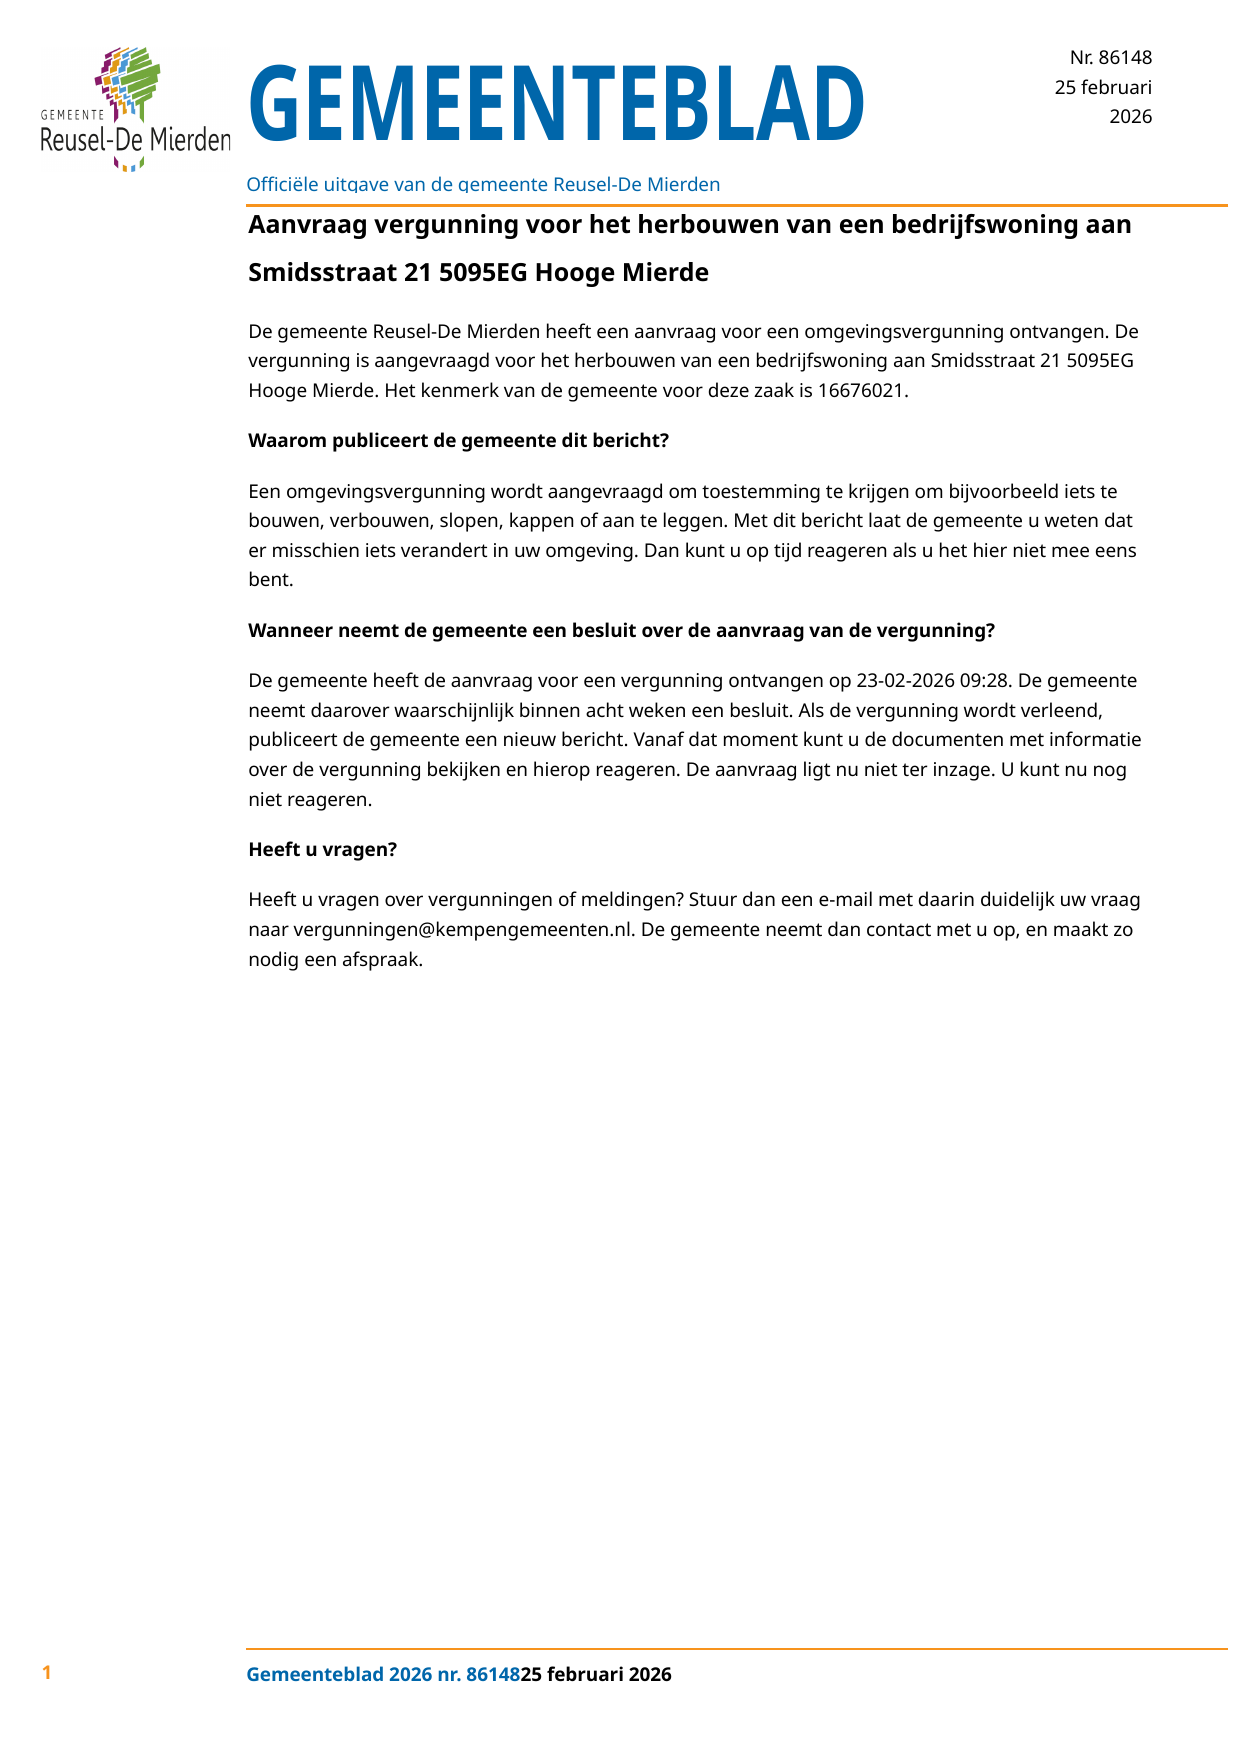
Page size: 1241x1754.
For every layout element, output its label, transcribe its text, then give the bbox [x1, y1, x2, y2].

text Wanneer neemt de gemeente een besluit over de aanvraag van de vergunning? [248, 617, 1152, 643]
text Waarom publiceert de gemeente dit bericht? [248, 427, 1152, 453]
picture [41, 47, 231, 172]
text Een omgevingsvergunning wordt aangevraagd om toestemming te krijgen om bijvoorbeeld iets te bouwen, verbouwen, slopen, kappen of aan te leggen. Met dit bericht laat de gemeente u weten dat er misschien iets verandert in uw omgeving. Dan kunt u op tijd reageren als u het hier niet mee eens bent. [248, 478, 1152, 592]
text De gemeente Reusel-De Mierden heeft een aanvraag voor een omgevingsvergunning ontvangen. De vergunning is aangevraagd voor het herbouwen van een bedrijfswoning aan Smidsstraat 21 5095EG Hooge Mierde. Het kenmerk van de gemeente voor deze zaak is 16676021. [248, 318, 1152, 403]
text Heeft u vragen? [248, 836, 1152, 862]
text De gemeente heeft de aanvraag voor een vergunning ontvangen op 23-02-2026 09:28. De gemeente neemt daarover waarschijnlijk binnen acht weken een besluit. Als de vergunning wordt verleend, publiceert de gemeente een nieuw bericht. Vanaf dat moment kunt u de documenten met informatie over de vergunning bekijken en hierop reageren. De aanvraag ligt nu niet ter inzage. U kunt nu nog niet reageren. [248, 667, 1152, 812]
text Heeft u vragen over vergunningen of meldingen? Stuur dan een e-mail met daarin duidelijk uw vraag naar vergunningen@kempengemeenten.nl. De gemeente neemt dan contact met u op, en maakt zo nodig een afspraak. [248, 887, 1152, 972]
text Aanvraag vergunning voor het herbouwen van een bedrijfswoning aan Smidsstraat 21 5095EG Hooge Mierde [248, 207, 1152, 288]
